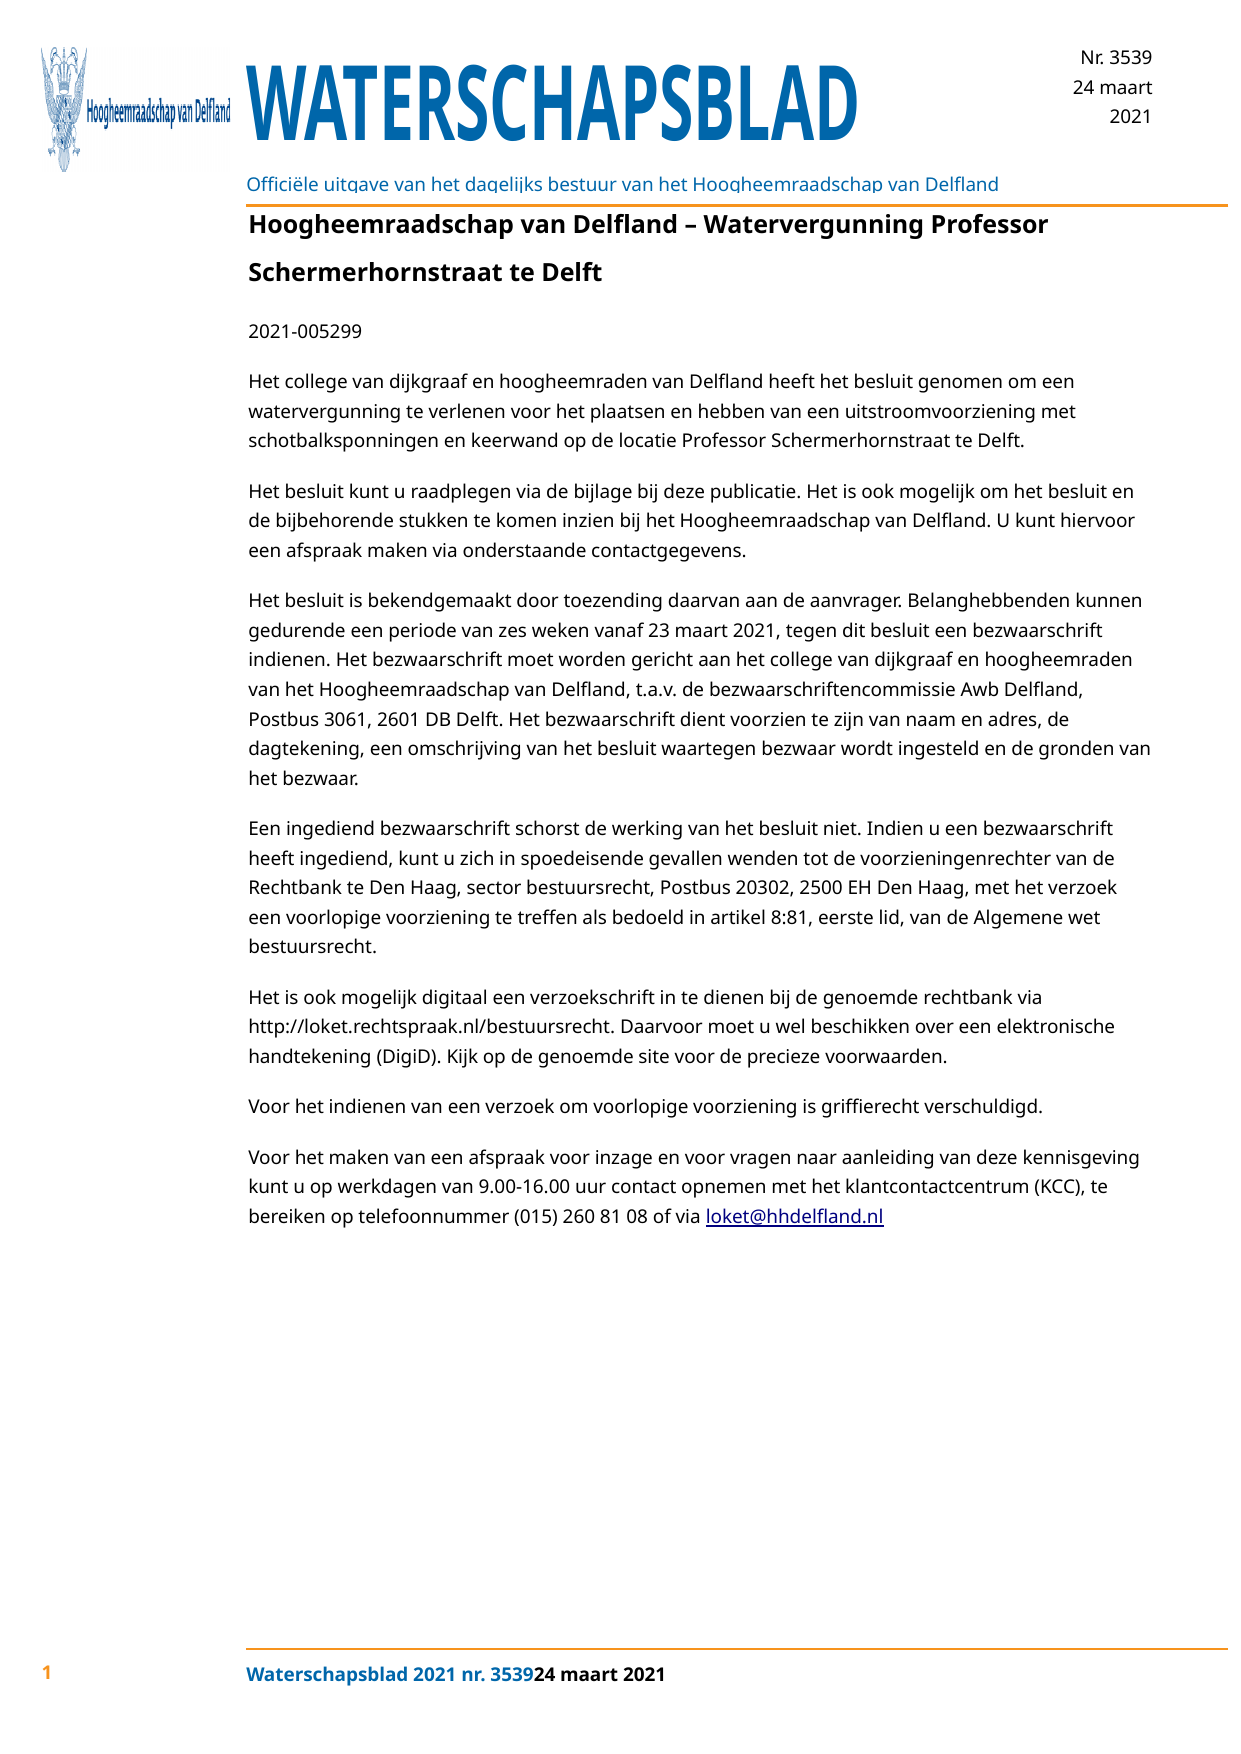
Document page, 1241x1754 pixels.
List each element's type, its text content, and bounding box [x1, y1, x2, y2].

text Het besluit kunt u raadplegen via de bijlage bij deze publicatie. Het is ook mogelijk om het besluit en de bijbehorende stukken te komen inzien bij het Hoogheemraadschap van Delfland. U kunt hiervoor een afspraak maken via onderstaande contactgegevens. [248, 478, 1152, 563]
text Hoogheemraadschap van Delfland – Watervergunning Professor Schermerhornstraat te Delft [248, 207, 1152, 288]
text Voor het indienen van een verzoek om voorlopige voorziening is griffierecht verschuldigd. [248, 1094, 1152, 1119]
text Het is ook mogelijk digitaal een verzoekschrift in te dienen bij de genoemde rechtbank via http://loket.rechtspraak.nl/bestuursrecht. Daarvoor moet u wel beschikken over een elektronische handtekening (DigiD). Kijk op de genoemde site voor de precieze voorwaarden. [248, 984, 1152, 1069]
text 2021-005299 [248, 318, 1152, 344]
text Een ingediend bezwaarschrift schorst de werking van het besluit niet. Indien u een bezwaarschrift heeft ingediend, kunt u zich in spoedeisende gevallen wenden tot de voorzieningenrechter van de Rechtbank te Den Haag, sector bestuursrecht, Postbus 20302, 2500 EH Den Haag, met het verzoek een voorlopige voorziening te treffen als bedoeld in artikel 8:81, eerste lid, van de Algemene wet bestuursrecht. [248, 815, 1152, 959]
text Voor het maken van een afspraak voor inzage en voor vragen naar aanleiding van deze kennisgeving kunt u op werkdagen van 9.00-16.00 uur contact opnemen met het klantcontactcentrum (KCC), te bereiken op telefoonnummer (015) 260 81 08 of via loket@hhdelfland.nl [248, 1144, 1152, 1229]
picture [41, 47, 231, 172]
text Het besluit is bekendgemaakt door toezending daarvan aan de aanvrager. Belanghebbenden kunnen gedurende een periode van zes weken vanaf 23 maart 2021, tegen dit besluit een bezwaarschrift indienen. Het bezwaarschrift moet worden gericht aan het college van dijkgraaf en hoogheemraden van het Hoogheemraadschap van Delfland, t.a.v. de bezwaarschriftencommissie Awb Delfland, Postbus 3061, 2601 DB Delft. Het bezwaarschrift dient voorzien te zijn van naam en adres, de dagtekening, een omschrijving van het besluit waartegen bezwaar wordt ingesteld en de gronden van het bezwaar. [248, 587, 1152, 791]
text Het college van dijkgraaf en hoogheemraden van Delfland heeft het besluit genomen om een watervergunning te verlenen voor het plaatsen en hebben van een uitstroomvoorziening met schotbalksponningen en keerwand op de locatie Professor Schermerhornstraat te Delft. [248, 368, 1152, 453]
